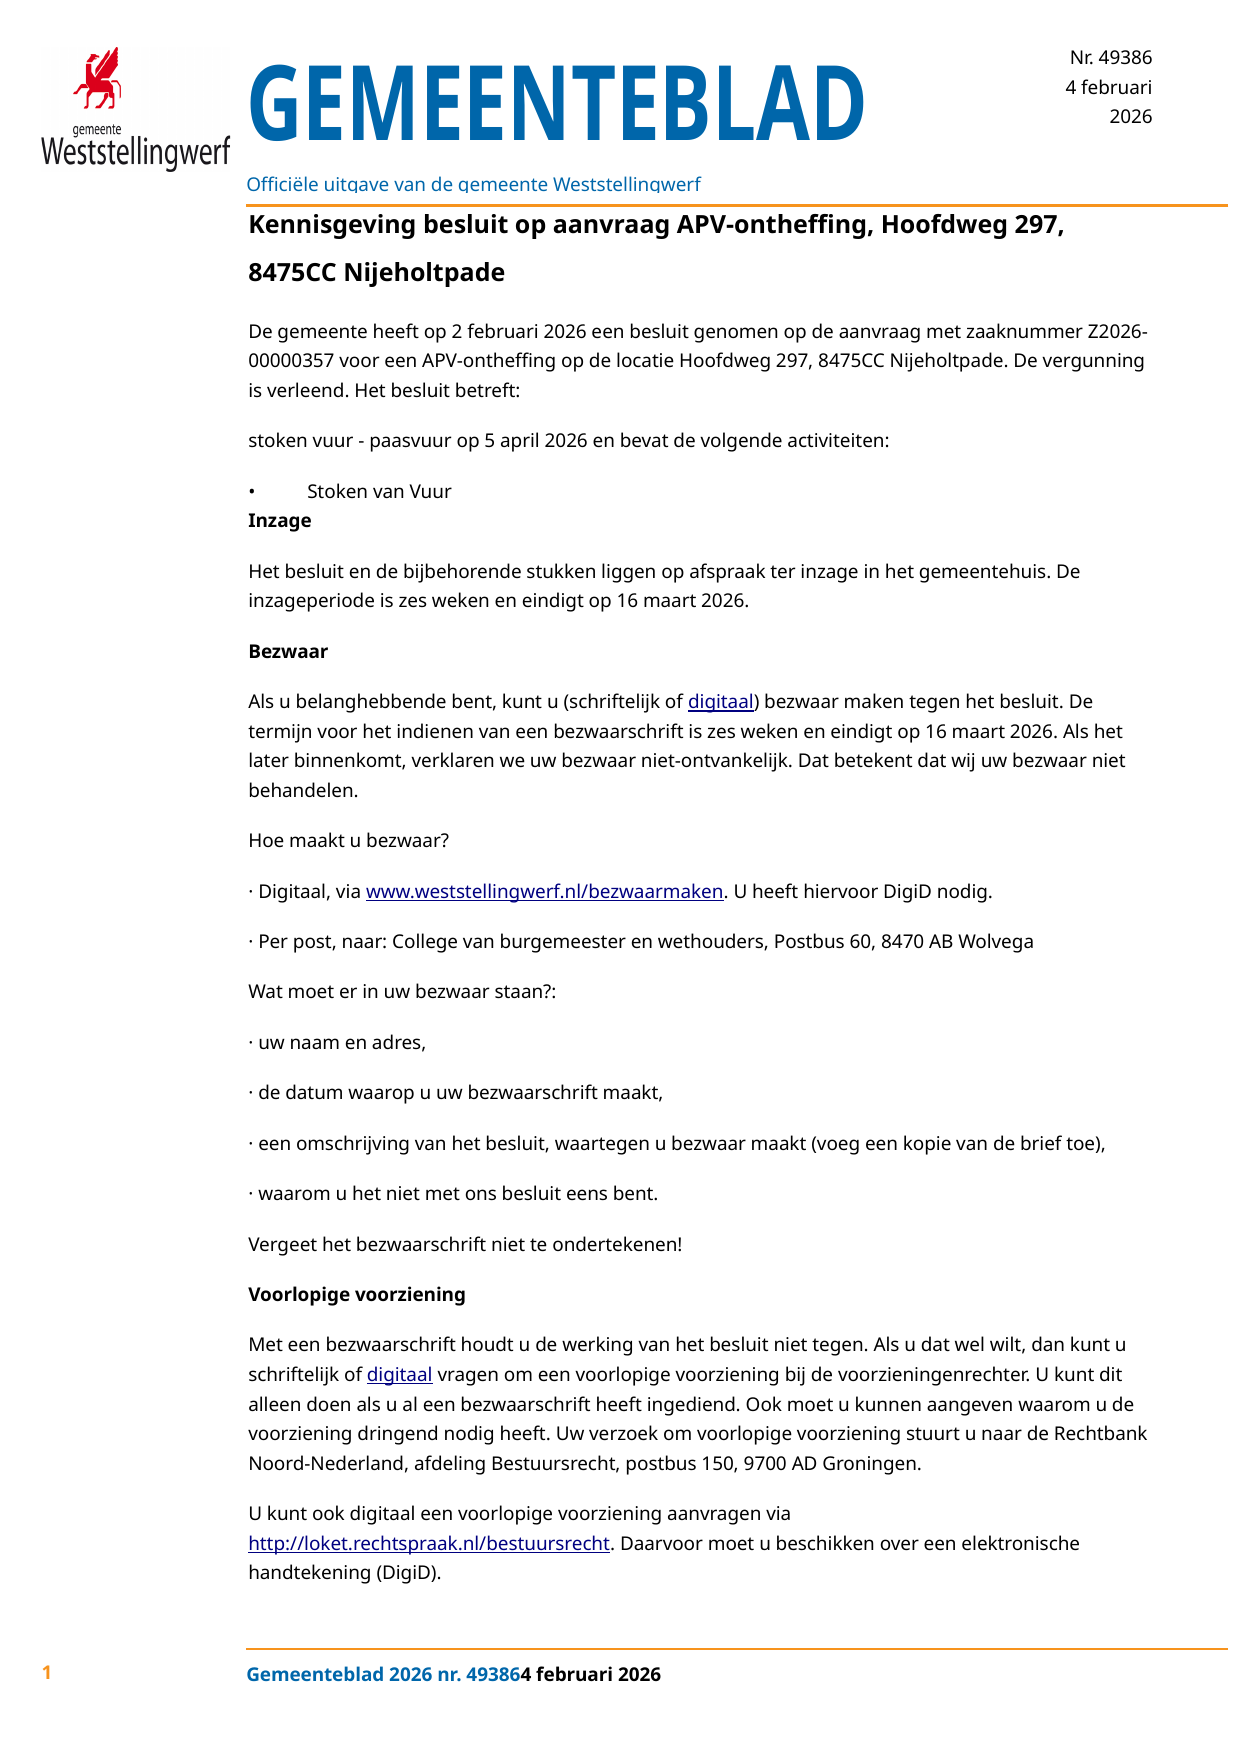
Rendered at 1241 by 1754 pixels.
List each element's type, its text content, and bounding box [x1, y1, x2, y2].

text stoken vuur - paasvuur op 5 april 2026 en bevat de volgende activiteiten: [248, 427, 1152, 453]
text Met een bezwaarschrift houdt u de werking van het besluit niet tegen. Als u dat wel wilt, dan kunt u schriftelijk of digitaal vragen om een voorlopige voorziening bij de voorzieningenrechter. U kunt dit alleen doen als u al een bezwaarschrift heeft ingediend. Ook moet u kunnen aangeven waarom u de voorziening dringend nodig heeft. Uw verzoek om voorlopige voorziening stuurt u naar de Rechtbank Noord-Nederland, afdeling Bestuursrecht, postbus 150, 9700 AD Groningen. [248, 1332, 1152, 1476]
text Het besluit en de bijbehorende stukken liggen op afspraak ter inzage in het gemeentehuis. De inzageperiode is zes weken en eindigt op 16 maart 2026. [248, 558, 1152, 613]
text · een omschrijving van het besluit, waartegen u bezwaar maakt (voeg een kopie van de brief toe), [248, 1130, 1152, 1156]
text Inzage [248, 507, 1152, 533]
text Als u belanghebbende bent, kunt u (schriftelijk of digitaal) bezwaar maken tegen het besluit. De termijn voor het indienen van een bezwaarschrift is zes weken en eindigt op 16 maart 2026. Als het later binnenkomt, verklaren we uw bezwaar niet-ontvankelijk. Dat betekent dat wij uw bezwaar niet behandelen. [248, 688, 1152, 803]
text Kennisgeving besluit op aanvraag APV-ontheffing, Hoofdweg 297, 8475CC Nijeholtpade [248, 207, 1152, 288]
text · de datum waarop u uw bezwaarschrift maakt, [248, 1079, 1152, 1105]
text Voorlopige voorziening [248, 1281, 1152, 1307]
text · Per post, naar: College van burgemeester en wethouders, Postbus 60, 8470 AB Wolvega [248, 928, 1152, 954]
text · Digitaal, via www.weststellingwerf.nl/bezwaarmaken. U heeft hiervoor DigiD nodig. [248, 878, 1152, 904]
text Vergeet het bezwaarschrift niet te ondertekenen! [248, 1231, 1152, 1257]
text · uw naam en adres, [248, 1029, 1152, 1055]
picture [41, 47, 231, 172]
text Bezwaar [248, 638, 1152, 664]
list Stoken van Vuur [248, 478, 1152, 504]
text Wat moet er in uw bezwaar staan?: [248, 979, 1152, 1004]
text Hoe maakt u bezwaar? [248, 827, 1152, 853]
text U kunt ook digitaal een voorlopige voorziening aanvragen via http://loket.rechtspraak.nl/bestuursrecht. Daarvoor moet u beschikken over een elektronische handtekening (DigiD). [248, 1500, 1152, 1585]
text · waarom u het niet met ons besluit eens bent. [248, 1180, 1152, 1206]
text De gemeente heeft op 2 februari 2026 een besluit genomen op de aanvraag met zaaknummer Z2026-00000357 voor een APV-ontheffing op de locatie Hoofdweg 297, 8475CC Nijeholtpade. De vergunning is verleend. Het besluit betreft: [248, 318, 1152, 403]
